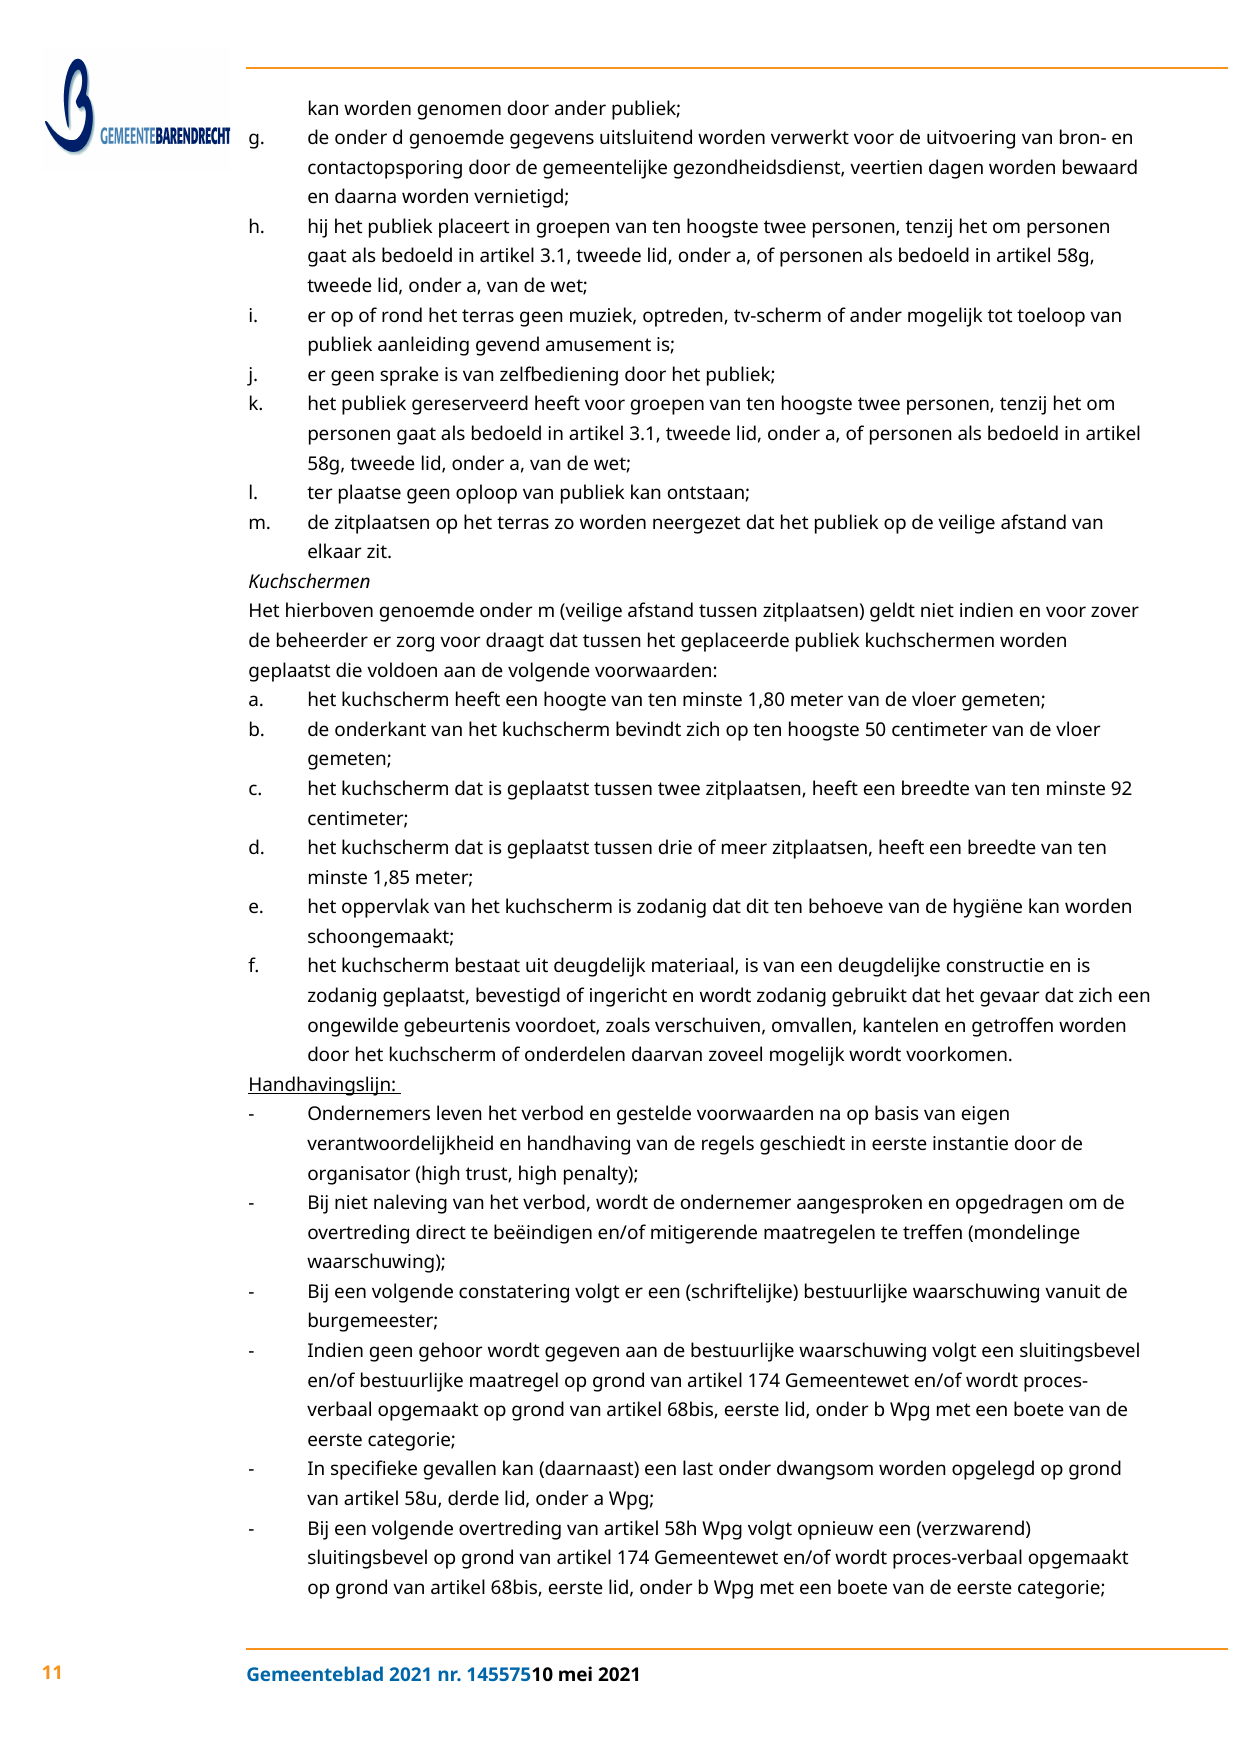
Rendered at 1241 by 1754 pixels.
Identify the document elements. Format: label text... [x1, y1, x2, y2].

list de zitplaatsen op het terras zo worden neergezet dat het publiek op de veilige afstand van elkaar zit. [248, 509, 1152, 564]
list Bij een volgende overtreding van artikel 58h Wpg volgt opnieuw een (verzwarend) sluitingsbevel op grond van artikel 174 Gemeentewet en/of wordt proces-verbaal opgemaakt op grond van artikel 68bis, eerste lid, onder b Wpg met een boete van de eerste categorie; [248, 1515, 1152, 1600]
picture [41, 47, 231, 172]
list het oppervlak van het kuchscherm is zodanig dat dit ten behoeve van de hygiëne kan worden schoongemaakt; [248, 893, 1152, 949]
list Ondernemers leven het verbod en gestelde voorwaarden na op basis van eigen verantwoordelijkheid en handhaving van de regels geschiedt in eerste instantie door de organisator (high trust, high penalty); [248, 1101, 1152, 1186]
list Bij een volgende constatering volgt er een (schriftelijke) bestuurlijke waarschuwing vanuit de burgemeester; [248, 1278, 1152, 1333]
list Bij niet naleving van het verbod, wordt de ondernemer aangesproken en opgedragen om de overtreding direct te beëindigen en/of mitigerende maatregelen te treffen (mondelinge waarschuwing); [248, 1189, 1152, 1274]
list het publiek gereserveerd heeft voor groepen van ten hoogste twee personen, tenzij het om personen gaat als bedoeld in artikel 3.1, tweede lid, onder a, of personen als bedoeld in artikel 58g, tweede lid, onder a, van de wet; [248, 391, 1152, 476]
text Handhavingslijn: [248, 1071, 1152, 1097]
list het kuchscherm dat is geplaatst tussen twee zitplaatsen, heeft een breedte van ten minste 92 centimeter; [248, 775, 1152, 831]
list er op of rond het terras geen muziek, optreden, tv-scherm of ander mogelijk tot toeloop van publiek aanleiding gevend amusement is; [248, 302, 1152, 357]
list de onderkant van het kuchscherm bevindt zich op ten hoogste 50 centimeter van de vloer gemeten; [248, 716, 1152, 771]
list het kuchscherm dat is geplaatst tussen drie of meer zitplaatsen, heeft een breedte van ten minste 1,85 meter; [248, 834, 1152, 890]
text Het hierboven genoemde onder m (veilige afstand tussen zitplaatsen) geldt niet indien en voor zover de beheerder er zorg voor draagt dat tussen het geplaceerde publiek kuchschermen worden geplaatst die voldoen aan de volgende voorwaarden: [248, 598, 1152, 683]
list Indien geen gehoor wordt gegeven aan de bestuurlijke waarschuwing volgt een sluitingsbevel en/of bestuurlijke maatregel op grond van artikel 174 Gemeentewet en/of wordt proces-verbaal opgemaakt op grond van artikel 68bis, eerste lid, onder b Wpg met een boete van de eerste categorie; [248, 1337, 1152, 1452]
list het kuchscherm bestaat uit deugdelijk materiaal, is van een deugdelijke constructie en is zodanig geplaatst, bevestigd of ingericht en wordt zodanig gebruikt dat het gevaar dat zich een ongewilde gebeurtenis voordoet, zoals verschuiven, omvallen, kantelen en getroffen worden door het kuchscherm of onderdelen daarvan zoveel mogelijk wordt voorkomen. [248, 953, 1152, 1067]
text Kuchschermen [248, 568, 1152, 594]
list het kuchscherm heeft een hoogte van ten minste 1,80 meter van de vloer gemeten; [248, 686, 1152, 712]
list er geen sprake is van zelfbediening door het publiek; [248, 361, 1152, 387]
list kan worden genomen door ander publiek; [248, 95, 1152, 121]
list hij het publiek placeert in groepen van ten hoogste twee personen, tenzij het om personen gaat als bedoeld in artikel 3.1, tweede lid, onder a, of personen als bedoeld in artikel 58g, tweede lid, onder a, van de wet; [248, 213, 1152, 298]
list In specifieke gevallen kan (daarnaast) een last onder dwangsom worden opgelegd op grond van artikel 58u, derde lid, onder a Wpg; [248, 1456, 1152, 1511]
list de onder d genoemde gegevens uitsluitend worden verwerkt voor de uitvoering van bron- en contactopsporing door de gemeentelijke gezondheidsdienst, veertien dagen worden bewaard en daarna worden vernietigd; [248, 124, 1152, 209]
list ter plaatse geen oploop van publiek kan ontstaan; [248, 479, 1152, 505]
